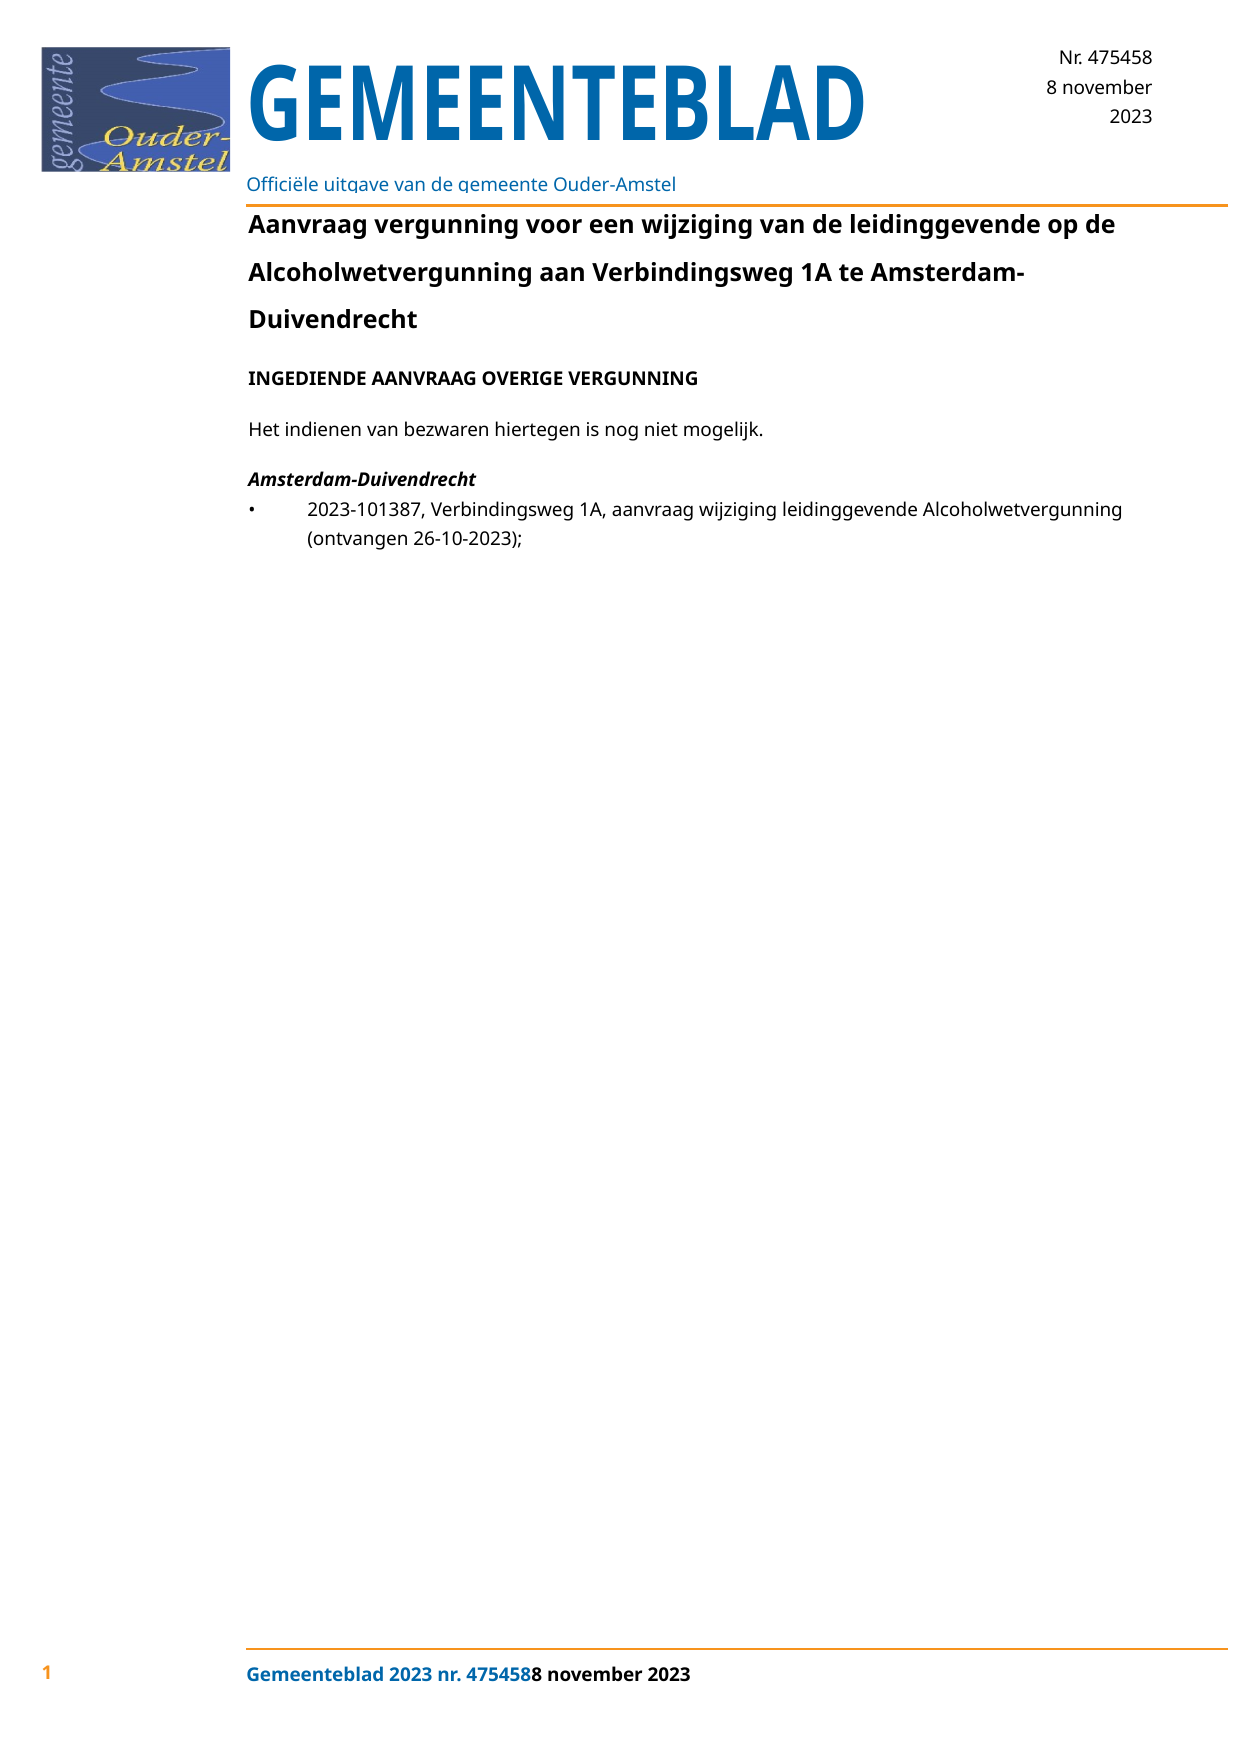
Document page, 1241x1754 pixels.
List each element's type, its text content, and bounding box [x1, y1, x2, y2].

text Amsterdam-Duivendrecht [248, 466, 1152, 492]
text Aanvraag vergunning voor een wijziging van de leidinggevende op de Alcoholwetvergunning aan Verbindingsweg 1A te Amsterdam-Duivendrecht [248, 207, 1152, 336]
picture [41, 47, 231, 172]
list 2023-101387, Verbindingsweg 1A, aanvraag wijziging leidinggevende Alcoholwetvergunning (ontvangen 26-10-2023); [248, 496, 1152, 551]
text Het indienen van bezwaren hiertegen is nog niet mogelijk. [248, 416, 1152, 442]
text INGEDIENDE AANVRAAG OVERIGE VERGUNNING [248, 366, 1152, 391]
